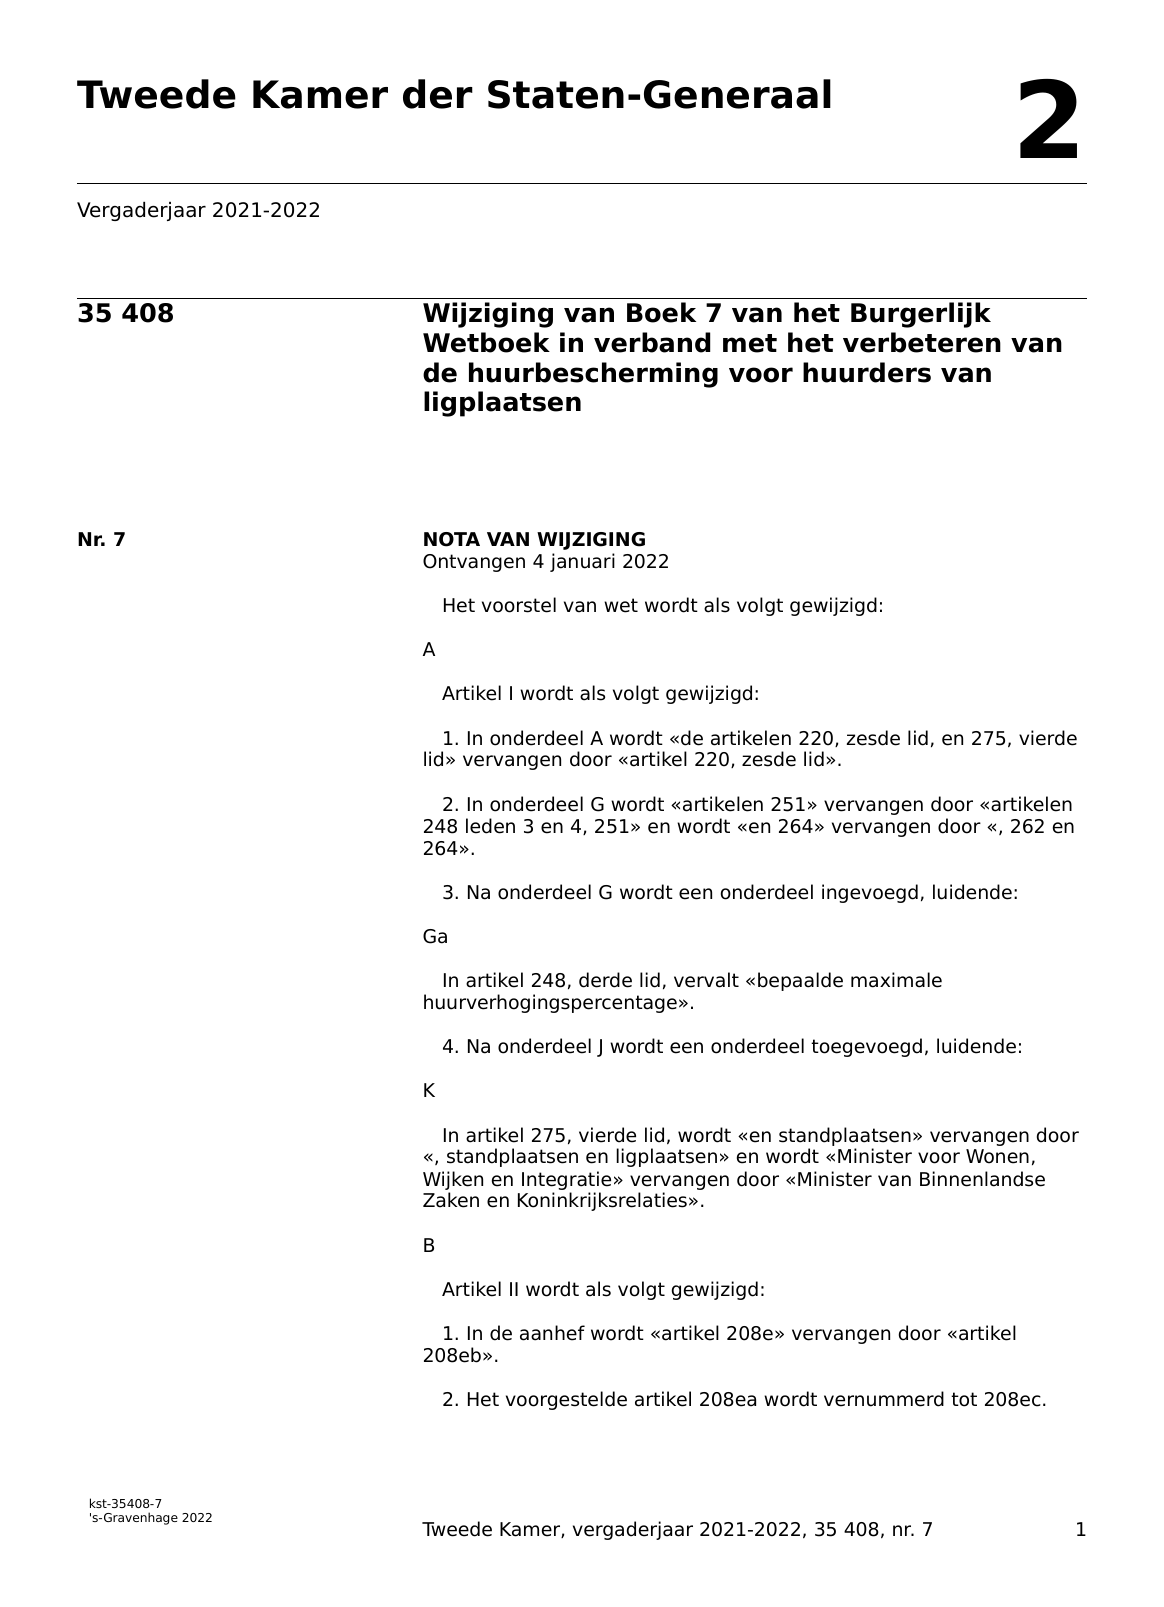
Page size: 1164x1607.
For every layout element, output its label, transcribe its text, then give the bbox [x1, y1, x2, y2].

text 1. In de aanhef wordt «artikel 208e» vervangen door «artikel 208eb». [422, 1323, 1087, 1367]
table_header Tweede Kamer der Staten-Generaal [77, 59, 886, 183]
subtitle B [422, 1234, 1087, 1257]
table_header 2 [886, 59, 1087, 183]
text kst-35408-7 [88, 1497, 323, 1511]
text Ontvangen 4 januari 2022 [422, 551, 1087, 573]
subtitle 35 408 Wijziging van Boek 7 van het Burgerlijk Wetboek in verband met het verbeteren van de huurbescherming voor huurders van ligplaatsen [77, 299, 1087, 418]
text 's-Gravenhage 2022 [88, 1511, 323, 1525]
text In artikel 248, derde lid, vervalt «bepaalde maximale huurverhogingspercentage». [422, 970, 1087, 1014]
subtitle Ga [422, 926, 1087, 948]
text Artikel I wordt als volgt gewijzigd: [422, 683, 1087, 705]
subtitle K [422, 1080, 1087, 1102]
subtitle A [422, 639, 1087, 661]
subtitle Nr. 7 NOTA VAN WIJZIGING [77, 529, 1087, 551]
text 3. Na onderdeel G wordt een onderdeel ingevoegd, luidende: [422, 882, 1087, 904]
text 4. Na onderdeel J wordt een onderdeel toegevoegd, luidende: [422, 1036, 1087, 1058]
text Artikel II wordt als volgt gewijzigd: [422, 1279, 1087, 1301]
table_cell Vergaderjaar 2021-2022 [77, 184, 1087, 298]
text 1. In onderdeel A wordt «de artikelen 220, zesde lid, en 275, vierde lid» vervangen door «artikel 220, zesde lid». [422, 727, 1087, 771]
text In artikel 275, vierde lid, wordt «en standplaatsen» vervangen door «, standplaatsen en ligplaatsen» en wordt «Minister voor Wonen, Wijken en Integratie» vervangen door «Minister van Binnenlandse Zaken en Koninkrijksrelaties». [422, 1124, 1087, 1212]
text 2. Het voorgestelde artikel 208ea wordt vernummerd tot 208ec. [422, 1389, 1087, 1411]
text 2. In onderdeel G wordt «artikelen 251» vervangen door «artikelen 248 leden 3 en 4, 251» en wordt «en 264» vervangen door «, 262 en 264». [422, 793, 1087, 859]
text Het voorstel van wet wordt als volgt gewijzigd: [422, 595, 1087, 617]
